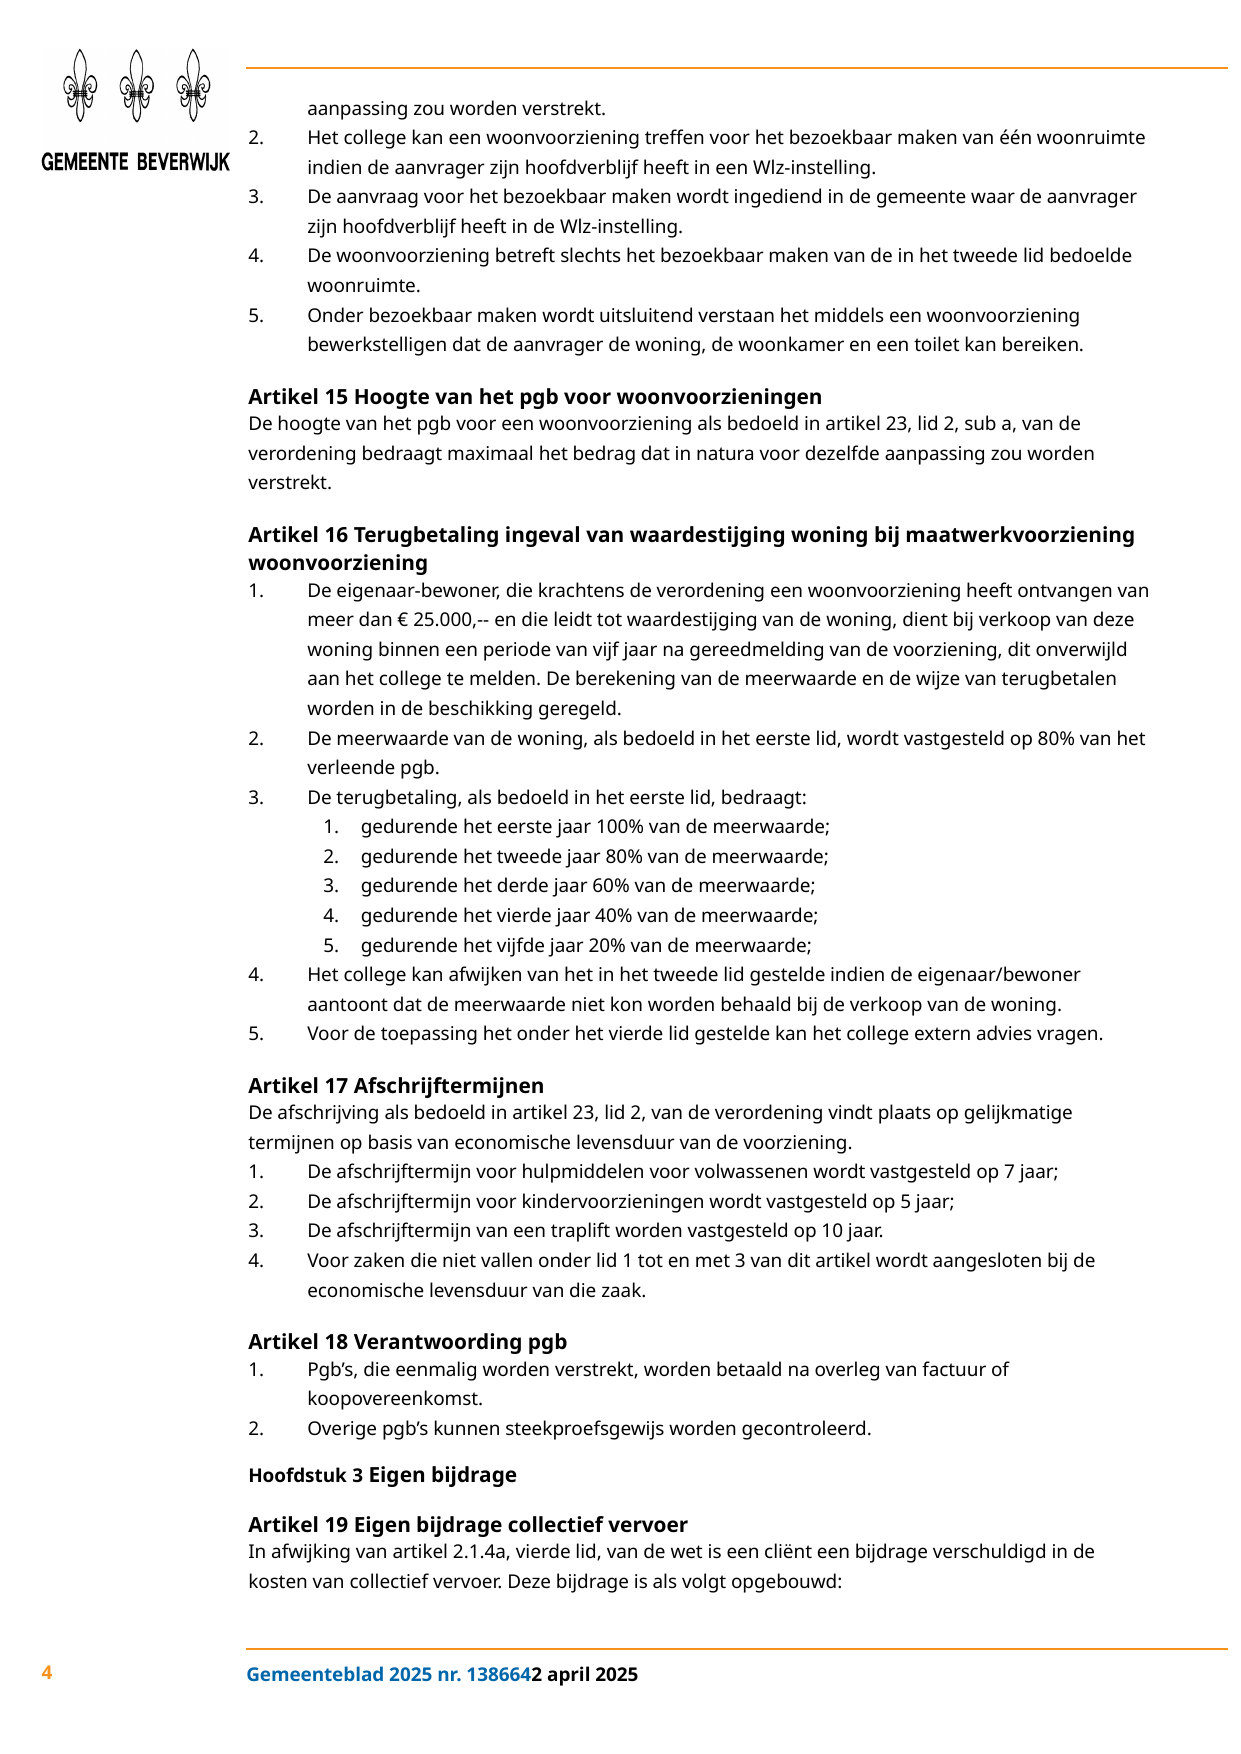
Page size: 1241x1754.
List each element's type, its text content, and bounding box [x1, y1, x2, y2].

list Voor zaken die niet vallen onder lid 1 tot en met 3 van dit artikel wordt aangesloten bij de economische levensduur van die zaak. [248, 1247, 1152, 1303]
text Artikel 17 Afschrijftermijnen [248, 1071, 1152, 1099]
list gedurende het vierde jaar 40% van de meerwaarde; [323, 902, 1152, 928]
text Artikel 16 Terugbetaling ingeval van waardestijging woning bij maatwerkvoorziening woonvoorziening [248, 520, 1152, 577]
text Hoofdstuk 3 Eigen bijdrage [248, 1461, 1152, 1489]
list Het college kan afwijken van het in het tweede lid gestelde indien de eigenaar/bewoner aantoont dat de meerwaarde niet kon worden behaald bij de verkoop van de woning. [248, 961, 1152, 1017]
list Pgb’s, die eenmalig worden verstrekt, worden betaald na overleg van factuur of koopovereenkomst. [248, 1356, 1152, 1411]
list gedurende het vijfde jaar 20% van de meerwaarde; [323, 932, 1152, 957]
list De afschrijftermijn voor hulpmiddelen voor volwassenen wordt vastgesteld op 7 jaar; [248, 1158, 1152, 1184]
list gedurende het derde jaar 60% van de meerwaarde; [323, 873, 1152, 898]
list De meerwaarde van de woning, als bedoeld in het eerste lid, wordt vastgesteld op 80% van het verleende pgb. [248, 725, 1152, 780]
picture [41, 47, 231, 172]
list Het college kan een woonvoorziening treffen voor het bezoekbaar maken van één woonruimte indien de aanvrager zijn hoofdverblijf heeft in een Wlz-instelling. [248, 124, 1152, 180]
text De afschrijving als bedoeld in artikel 23, lid 2, van de verordening vindt plaats op gelijkmatige termijnen op basis van economische levensduur van de voorziening. [248, 1099, 1152, 1155]
list Overige pgb’s kunnen steekproefsgewijs worden gecontroleerd. [248, 1415, 1152, 1441]
text In afwijking van artikel 2.1.4a, vierde lid, van de wet is een cliënt een bijdrage verschuldigd in de kosten van collectief vervoer. Deze bijdrage is als volgt opgebouwd: [248, 1538, 1152, 1593]
text Artikel 18 Verantwoording pgb [248, 1327, 1152, 1356]
list gedurende het eerste jaar 100% van de meerwaarde; [323, 813, 1152, 839]
list Voor de toepassing het onder het vierde lid gestelde kan het college extern advies vragen. [248, 1021, 1152, 1046]
text Artikel 19 Eigen bijdrage collectief vervoer [248, 1510, 1152, 1538]
list De terugbetaling, als bedoeld in het eerste lid, bedraagt: [248, 784, 1152, 809]
list De afschrijftermijn voor kindervoorzieningen wordt vastgesteld op 5 jaar; [248, 1188, 1152, 1214]
list Onder bezoekbaar maken wordt uitsluitend verstaan het middels een woonvoorziening bewerkstelligen dat de aanvrager de woning, de woonkamer en een toilet kan bereiken. [248, 302, 1152, 357]
list De aanvraag voor het bezoekbaar maken wordt ingediend in de gemeente waar de aanvrager zijn hoofdverblijf heeft in de Wlz-instelling. [248, 183, 1152, 239]
text De hoogte van het pgb voor een woonvoorziening als bedoeld in artikel 23, lid 2, sub a, van de verordening bedraagt maximaal het bedrag dat in natura voor dezelfde aanpassing zou worden verstrekt. [248, 410, 1152, 495]
list De woonvoorziening betreft slechts het bezoekbaar maken van de in het tweede lid bedoelde woonruimte. [248, 243, 1152, 298]
list gedurende het tweede jaar 80% van de meerwaarde; [323, 843, 1152, 869]
list De eigenaar-bewoner, die krachtens de verordening een woonvoorziening heeft ontvangen van meer dan € 25.000,-- en die leidt tot waardestijging van de woning, dient bij verkoop van deze woning binnen een periode van vijf jaar na gereedmelding van de voorziening, dit onverwijld aan het college te melden. De berekening van de meerwaarde en de wijze van terugbetalen worden in de beschikking geregeld. [248, 577, 1152, 721]
text Artikel 15 Hoogte van het pgb voor woonvoorzieningen [248, 382, 1152, 410]
list De afschrijftermijn van een traplift worden vastgesteld op 10 jaar. [248, 1218, 1152, 1243]
list aanpassing zou worden verstrekt. [248, 95, 1152, 121]
